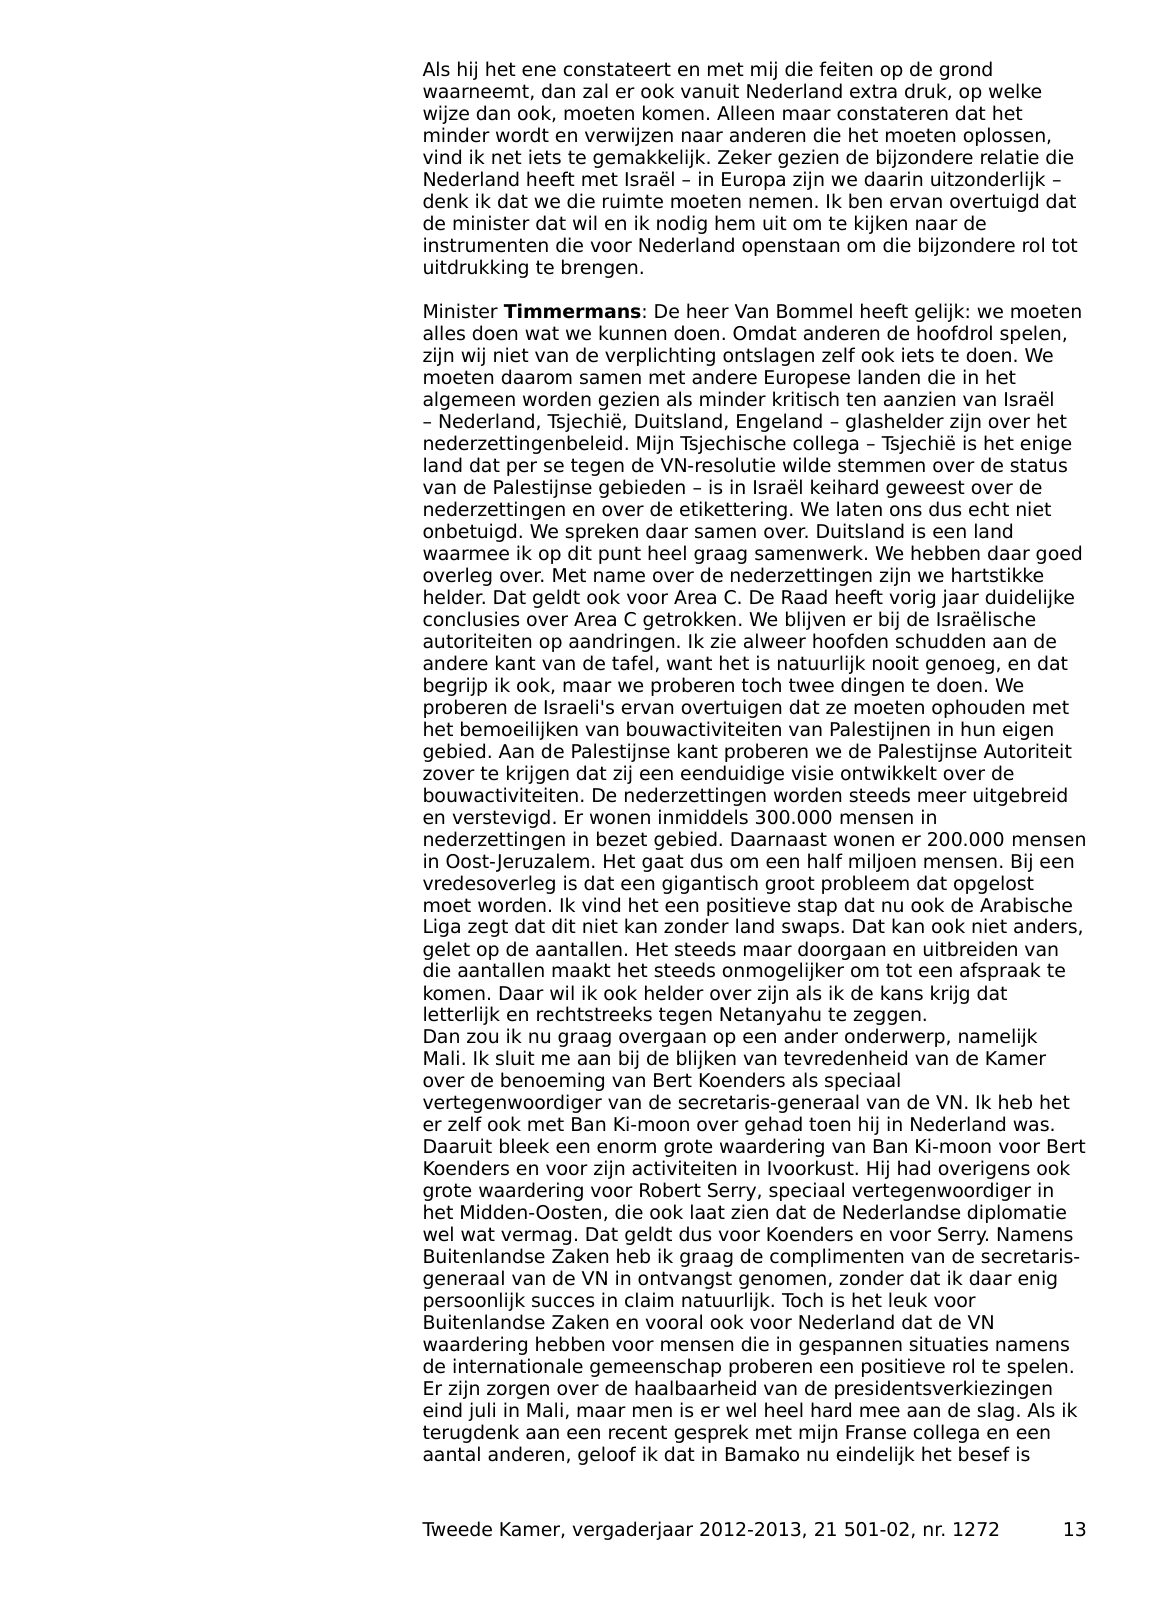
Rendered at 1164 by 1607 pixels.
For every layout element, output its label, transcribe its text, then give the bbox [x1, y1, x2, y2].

text Er zijn zorgen over de haalbaarheid van de presidentsverkiezingen eind juli in Mali, maar men is er wel heel hard mee aan de slag. Als ik terugdenk aan een recent gesprek met mijn Franse collega en een aantal anderen, geloof ik dat in Bamako nu eindelijk het besef is [422, 1378, 1087, 1466]
text Als hij het ene constateert en met mij die feiten op de grond waarneemt, dan zal er ook vanuit Nederland extra druk, op welke wijze dan ook, moeten komen. Alleen maar constateren dat het minder wordt en verwijzen naar anderen die het moeten oplossen, vind ik net iets te gemakkelijk. Zeker gezien de bijzondere relatie die Nederland heeft met Israël – in Europa zijn we daarin uitzonderlijk – denk ik dat we die ruimte moeten nemen. Ik ben ervan overtuigd dat de minister dat wil en ik nodig hem uit om te kijken naar de instrumenten die voor Nederland openstaan om die bijzondere rol tot uitdrukking te brengen. [422, 59, 1087, 279]
text Minister Timmermans: De heer Van Bommel heeft gelijk: we moeten alles doen wat we kunnen doen. Omdat anderen de hoofdrol spelen, zijn wij niet van de verplichting ontslagen zelf ook iets te doen. We moeten daarom samen met andere Europese landen die in het algemeen worden gezien als minder kritisch ten aanzien van Israël – Nederland, Tsjechië, Duitsland, Engeland – glashelder zijn over het nederzettingenbeleid. Mijn Tsjechische collega – Tsjechië is het enige land dat per se tegen de VN-resolutie wilde stemmen over de status van de Palestijnse gebieden – is in Israël keihard geweest over de nederzettingen en over de etikettering. We laten ons dus echt niet onbetuigd. We spreken daar samen over. Duitsland is een land waarmee ik op dit punt heel graag samenwerk. We hebben daar goed overleg over. Met name over de nederzettingen zijn we hartstikke helder. Dat geldt ook voor Area C. De Raad heeft vorig jaar duidelijke conclusies over Area C getrokken. We blijven er bij de Israëlische autoriteiten op aandringen. Ik zie alweer hoofden schudden aan de andere kant van de tafel, want het is natuurlijk nooit genoeg, en dat begrijp ik ook, maar we proberen toch twee dingen te doen. We proberen de Israeli's ervan overtuigen dat ze moeten ophouden met het bemoeilijken van bouwactiviteiten van Palestijnen in hun eigen gebied. Aan de Palestijnse kant proberen we de Palestijnse Autoriteit zover te krijgen dat zij een eenduidige visie ontwikkelt over de bouwactiviteiten. De nederzettingen worden steeds meer uitgebreid en verstevigd. Er wonen inmiddels 300.000 mensen in nederzettingen in bezet gebied. Daarnaast wonen er 200.000 mensen in Oost-Jeruzalem. Het gaat dus om een half miljoen mensen. Bij een vredesoverleg is dat een gigantisch groot probleem dat opgelost moet worden. Ik vind het een positieve stap dat nu ook de Arabische Liga zegt dat dit niet kan zonder land swaps. Dat kan ook niet anders, gelet op de aantallen. Het steeds maar doorgaan en uitbreiden van die aantallen maakt het steeds onmogelijker om tot een afspraak te komen. Daar wil ik ook helder over zijn als ik de kans krijg dat letterlijk en rechtstreeks tegen Netanyahu te zeggen. [422, 301, 1087, 1026]
text Dan zou ik nu graag overgaan op een ander onderwerp, namelijk Mali. Ik sluit me aan bij de blijken van tevredenheid van de Kamer over de benoeming van Bert Koenders als speciaal vertegenwoordiger van de secretaris-generaal van de VN. Ik heb het er zelf ook met Ban Ki-moon over gehad toen hij in Nederland was. Daaruit bleek een enorm grote waardering van Ban Ki-moon voor Bert Koenders en voor zijn activiteiten in Ivoorkust. Hij had overigens ook grote waardering voor Robert Serry, speciaal vertegenwoordiger in het Midden-Oosten, die ook laat zien dat de Nederlandse diplomatie wel wat vermag. Dat geldt dus voor Koenders en voor Serry. Namens Buitenlandse Zaken heb ik graag de complimenten van de secretaris-generaal van de VN in ontvangst genomen, zonder dat ik daar enig persoonlijk succes in claim natuurlijk. Toch is het leuk voor Buitenlandse Zaken en vooral ook voor Nederland dat de VN waardering hebben voor mensen die in gespannen situaties namens de internationale gemeenschap proberen een positieve rol te spelen. [422, 1026, 1087, 1378]
